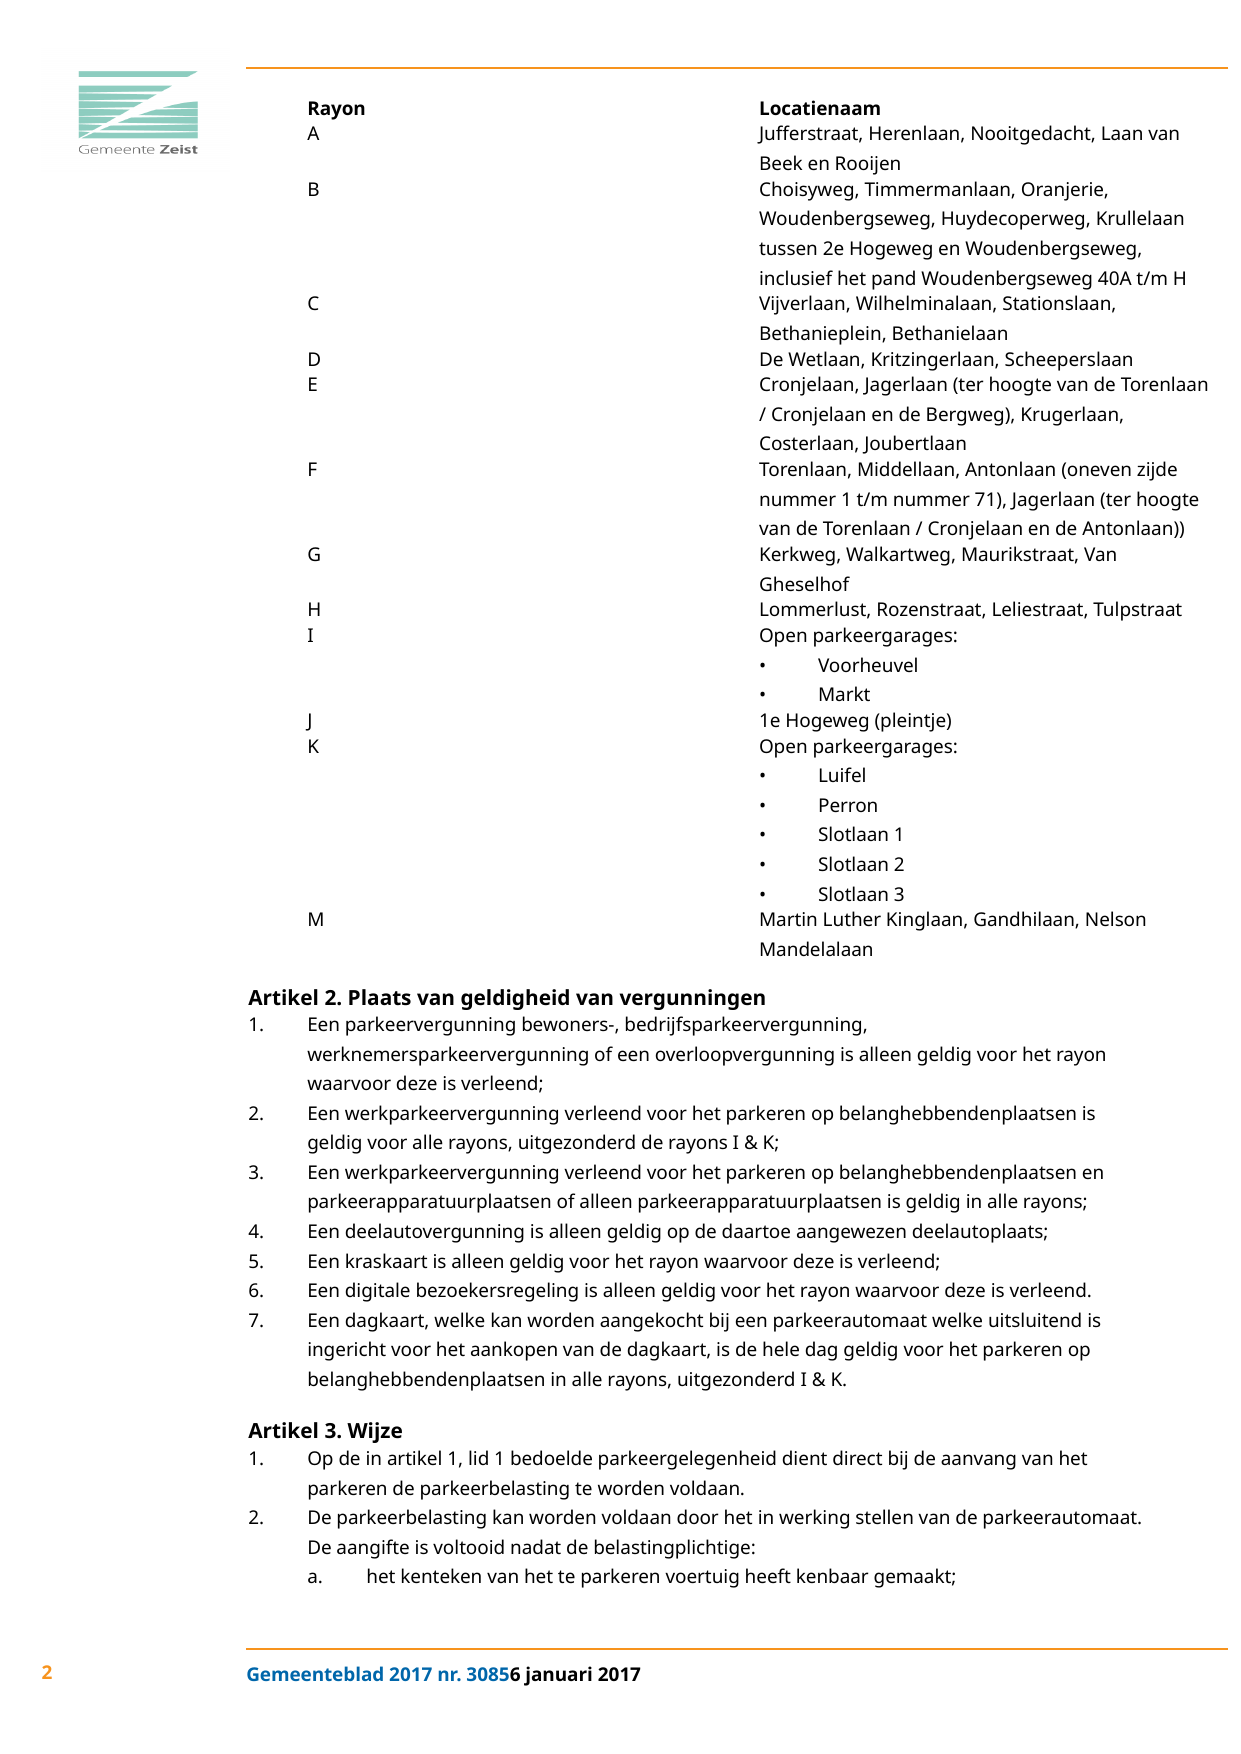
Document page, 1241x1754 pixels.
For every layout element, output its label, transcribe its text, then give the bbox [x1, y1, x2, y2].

list Een parkeervergunning bewoners-, bedrijfsparkeervergunning, werknemersparkeervergunning of een overloopvergunning is alleen geldig voor het rayon waarvoor deze is verleend; [248, 1011, 1152, 1096]
table_cell G [307, 541, 759, 597]
table_cell Cronjelaan, Jagerlaan (ter hoogte van de Torenlaan / Cronjelaan en de Bergweg), Krugerlaan, Costerlaan, Joubertlaan [759, 371, 1211, 456]
table_cell F [307, 456, 759, 541]
table_cell Torenlaan, Middellaan, Antonlaan (oneven zijde nummer 1 t/m nummer 71), Jagerlaan (ter hoogte van de Torenlaan / Cronjelaan en de Antonlaan)) [759, 456, 1211, 541]
table_cell Open parkeergarages: Voorheuvel Markt [759, 622, 1211, 707]
table_cell De Wetlaan, Kritzingerlaan, Scheeperslaan [759, 346, 1211, 371]
list Een werkparkeervergunning verleend voor het parkeren op belanghebbendenplaatsen is geldig voor alle rayons, uitgezonderd de rayons I & K; [248, 1100, 1152, 1155]
list Een digitale bezoekersregeling is alleen geldig voor het rayon waarvoor deze is verleend. [248, 1277, 1152, 1303]
text Artikel 3. Wijze [248, 1417, 1152, 1445]
table_cell K [307, 733, 759, 907]
table_cell Kerkweg, Walkartweg, Maurikstraat, Van Gheselhof [759, 541, 1211, 597]
picture [41, 47, 231, 172]
table_cell D [307, 346, 759, 371]
table_cell A [307, 121, 759, 176]
table_cell B [307, 176, 759, 290]
table_cell Vijverlaan, Wilhelminalaan, Stationslaan, Bethanieplein, Bethanielaan [759, 290, 1211, 346]
table_cell C [307, 290, 759, 346]
table_cell I [307, 622, 759, 707]
table_cell Jufferstraat, Herenlaan, Nooitgedacht, Laan van Beek en Rooijen [759, 121, 1211, 176]
table_cell 1e Hogeweg (pleintje) [759, 707, 1211, 733]
table_cell H [307, 597, 759, 622]
list het kenteken van het te parkeren voertuig heeft kenbaar gemaakt; [307, 1563, 1152, 1589]
table_cell M [307, 907, 759, 962]
table_header Locatienaam [759, 95, 1211, 121]
list Een werkparkeervergunning verleend voor het parkeren op belanghebbendenplaatsen en parkeerapparatuurplaatsen of alleen parkeerapparatuurplaatsen is geldig in alle rayons; [248, 1159, 1152, 1214]
text Artikel 2. Plaats van geldigheid van vergunningen [248, 983, 1152, 1011]
table_cell Choisyweg, Timmermanlaan, Oranjerie, Woudenbergseweg, Huydecoperweg, Krullelaan tussen 2e Hogeweg en Woudenbergseweg, inclusief het pand Woudenbergseweg 40A t/m H [759, 176, 1211, 290]
table_cell Lommerlust, Rozenstraat, Leliestraat, Tulpstraat [759, 597, 1211, 622]
list Op de in artikel 1, lid 1 bedoelde parkeergelegenheid dient direct bij de aanvang van het parkeren de parkeerbelasting te worden voldaan. [248, 1445, 1152, 1500]
list Een kraskaart is alleen geldig voor het rayon waarvoor deze is verleend; [248, 1248, 1152, 1274]
list Een deelautovergunning is alleen geldig op de daartoe aangewezen deelautoplaats; [248, 1218, 1152, 1244]
list Een dagkaart, welke kan worden aangekocht bij een parkeerautomaat welke uitsluitend is ingericht voor het aankopen van de dagkaart, is de hele dag geldig voor het parkeren op belanghebbendenplaatsen in alle rayons, uitgezonderd I & K. [248, 1307, 1152, 1392]
table_header Rayon [307, 95, 759, 121]
table_cell J [307, 707, 759, 733]
table_cell Open parkeergarages: Luifel Perron Slotlaan 1 Slotlaan 2 Slotlaan 3 [759, 733, 1211, 907]
table_cell E [307, 371, 759, 456]
table_cell Martin Luther Kinglaan, Gandhilaan, Nelson Mandelalaan [759, 907, 1211, 962]
list De parkeerbelasting kan worden voldaan door het in werking stellen van de parkeerautomaat. De aangifte is voltooid nadat de belastingplichtige: [248, 1504, 1152, 1559]
